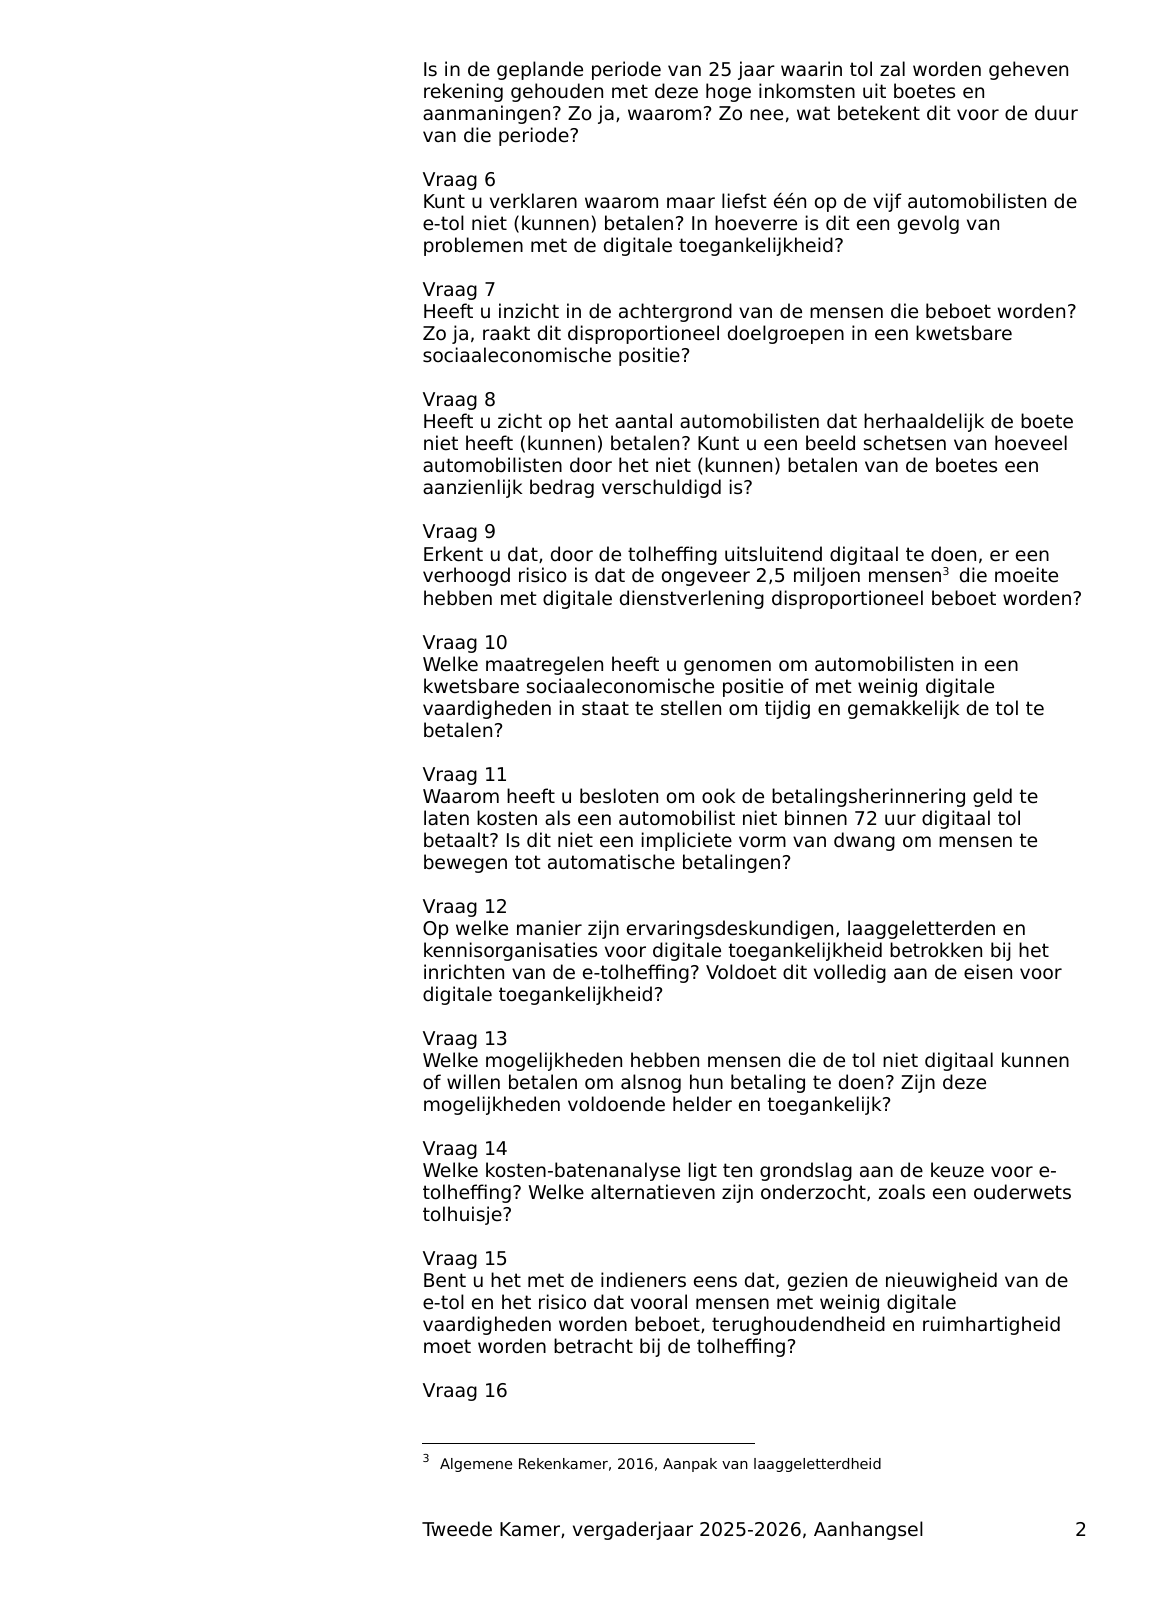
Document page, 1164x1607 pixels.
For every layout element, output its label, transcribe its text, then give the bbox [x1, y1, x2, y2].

text Vraag 10 [422, 632, 1087, 653]
text Kunt u verklaren waarom maar liefst één op de vijf automobilisten de e-tol niet (kunnen) betalen? In hoeverre is dit een gevolg van problemen met de digitale toegankelijkheid? [422, 191, 1087, 257]
text Vraag 14 [422, 1138, 1087, 1160]
text Is in de geplande periode van 25 jaar waarin tol zal worden geheven rekening gehouden met deze hoge inkomsten uit boetes en aanmaningen? Zo ja, waarom? Zo nee, wat betekent dit voor de duur van die periode? [422, 59, 1087, 147]
text Op welke manier zijn ervaringsdeskundigen, laaggeletterden en kennisorganisaties voor digitale toegankelijkheid betrokken bij het inrichten van de e-tolheffing? Voldoet dit volledig aan de eisen voor digitale toegankelijkheid? [422, 918, 1087, 1006]
text Vraag 9 [422, 521, 1087, 543]
text Vraag 13 [422, 1028, 1087, 1050]
text Bent u het met de indieners eens dat, gezien de nieuwigheid van de e-tol en het risico dat vooral mensen met weinig digitale vaardigheden worden beboet, terughoudendheid en ruimhartigheid moet worden betracht bij de tolheffing? [422, 1270, 1087, 1358]
text Vraag 6 [422, 169, 1087, 191]
text Welke maatregelen heeft u genomen om automobilisten in een kwetsbare sociaaleconomische positie of met weinig digitale vaardigheden in staat te stellen om tijdig en gemakkelijk de tol te betalen? [422, 653, 1087, 741]
text Vraag 15 [422, 1248, 1087, 1270]
text Welke mogelijkheden hebben mensen die de tol niet digitaal kunnen of willen betalen om alsnog hun betaling te doen? Zijn deze mogelijkheden voldoende helder en toegankelijk? [422, 1050, 1087, 1116]
text Waarom heeft u besloten om ook de betalingsherinnering geld te laten kosten als een automobilist niet binnen 72 uur digitaal tol betaalt? Is dit niet een impliciete vorm van dwang om mensen te bewegen tot automatische betalingen? [422, 786, 1087, 873]
text Algemene Rekenkamer, 2016, Aanpak van laaggeletterdheid [422, 1452, 1087, 1474]
text Heeft u zicht op het aantal automobilisten dat herhaaldelijk de boete niet heeft (kunnen) betalen? Kunt u een beeld schetsen van hoeveel automobilisten door het niet (kunnen) betalen van de boetes een aanzienlijk bedrag verschuldigd is? [422, 411, 1087, 499]
text Welke kosten-batenanalyse ligt ten grondslag aan de keuze voor e-tolheffing? Welke alternatieven zijn onderzocht, zoals een ouderwets tolhuisje? [422, 1160, 1087, 1226]
text Vraag 16 [422, 1380, 1087, 1402]
text Vraag 11 [422, 764, 1087, 786]
text Vraag 8 [422, 389, 1087, 411]
text Erkent u dat, door de tolheffing uitsluitend digitaal te doen, er een verhoogd risico is dat de ongeveer 2,5 miljoen mensen die moeite hebben met digitale dienstverlening disproportioneel beboet worden? [422, 543, 1087, 609]
text Vraag 12 [422, 896, 1087, 918]
text Vraag 7 [422, 279, 1087, 301]
text Heeft u inzicht in de achtergrond van de mensen die beboet worden? Zo ja, raakt dit disproportioneel doelgroepen in een kwetsbare sociaaleconomische positie? [422, 301, 1087, 367]
